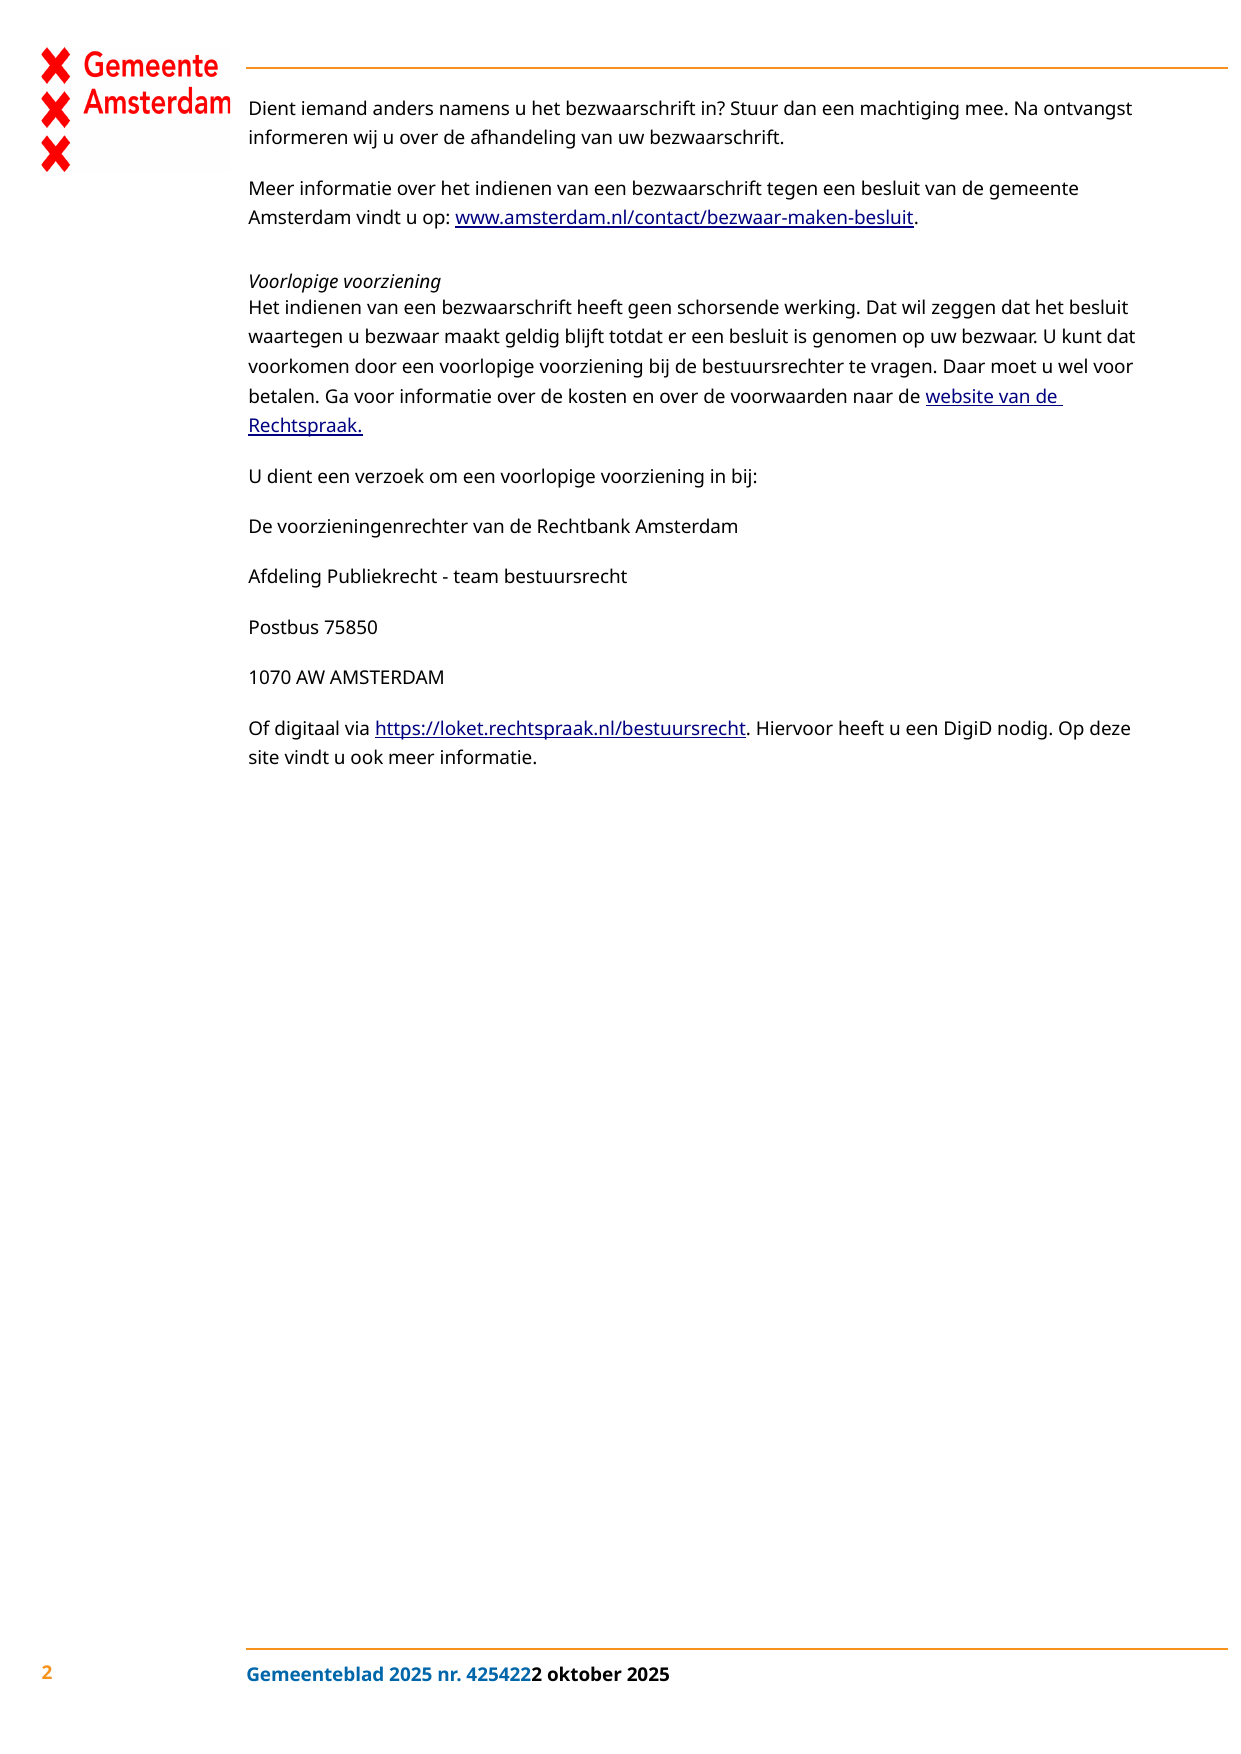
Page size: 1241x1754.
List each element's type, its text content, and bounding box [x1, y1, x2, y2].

picture [41, 47, 231, 172]
text Dient iemand anders namens u het bezwaarschrift in? Stuur dan een machtiging mee. Na ontvangst informeren wij u over de afhandeling van uw bezwaarschrift. [248, 95, 1152, 150]
text Postbus 75850 [248, 614, 1152, 640]
text Voorlopige voorziening [248, 268, 1152, 294]
text Het indienen van een bezwaarschrift heeft geen schorsende werking. Dat wil zeggen dat het besluit waartegen u bezwaar maakt geldig blijft totdat er een besluit is genomen op uw bezwaar. U kunt dat voorkomen door een voorlopige voorziening bij de bestuursrechter te vragen. Daar moet u wel voor betalen. Ga voor informatie over de kosten en over de voorwaarden naar de website van de Rechtspraak. [248, 294, 1152, 438]
text 1070 AW AMSTERDAM [248, 664, 1152, 690]
text Afdeling Publiekrecht - team bestuursrecht [248, 564, 1152, 589]
text U dient een verzoek om een voorlopige voorziening in bij: [248, 463, 1152, 488]
text Of digitaal via https://loket.rechtspraak.nl/bestuursrecht. Hiervoor heeft u een DigiD nodig. Op deze site vindt u ook meer informatie. [248, 715, 1152, 770]
text Meer informatie over het indienen van een bezwaarschrift tegen een besluit van de gemeente Amsterdam vindt u op: www.amsterdam.nl/contact/bezwaar-maken-besluit. [248, 175, 1152, 230]
text De voorzieningenrechter van de Rechtbank Amsterdam [248, 513, 1152, 539]
